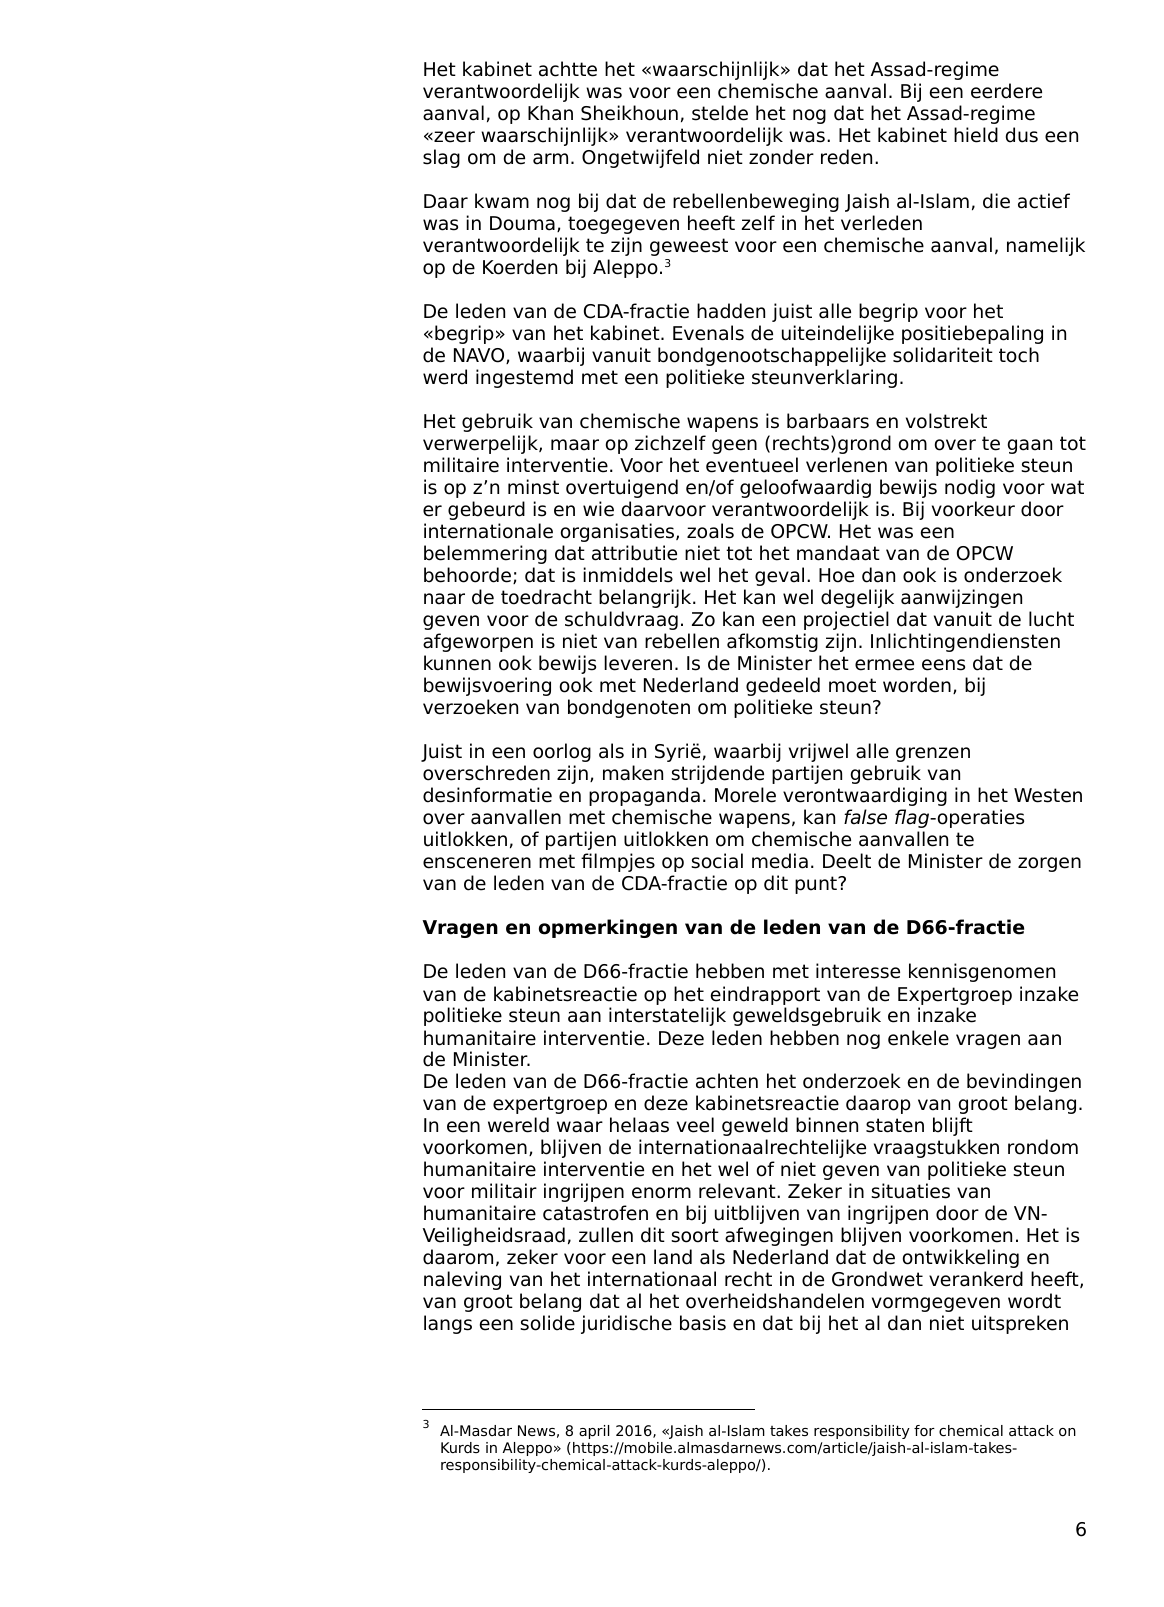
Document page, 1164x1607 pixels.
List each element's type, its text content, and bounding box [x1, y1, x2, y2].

text De leden van de CDA-fractie hadden juist alle begrip voor het «begrip» van het kabinet. Evenals de uiteindelijke positiebepaling in de NAVO, waarbij vanuit bondgenootschappelijke solidariteit toch werd ingestemd met een politieke steunverklaring. [422, 301, 1087, 389]
text De leden van de D66-fractie achten het onderzoek en de bevindingen van de expertgroep en deze kabinetsreactie daarop van groot belang. In een wereld waar helaas veel geweld binnen staten blijft voorkomen, blijven de internationaalrechtelijke vraagstukken rondom humanitaire interventie en het wel of niet geven van politieke steun voor militair ingrijpen enorm relevant. Zeker in situaties van humanitaire catastrofen en bij uitblijven van ingrijpen door de VN-Veiligheidsraad, zullen dit soort afwegingen blijven voorkomen. Het is daarom, zeker voor een land als Nederland dat de ontwikkeling en naleving van het internationaal recht in de Grondwet verankerd heeft, van groot belang dat al het overheidshandelen vormgegeven wordt langs een solide juridische basis en dat bij het al dan niet uitspreken [422, 1071, 1087, 1335]
text Het gebruik van chemische wapens is barbaars en volstrekt verwerpelijk, maar op zichzelf geen (rechts)grond om over te gaan tot militaire interventie. Voor het eventueel verlenen van politieke steun is op z’n minst overtuigend en/of geloofwaardig bewijs nodig voor wat er gebeurd is en wie daarvoor verantwoordelijk is. Bij voorkeur door internationale organisaties, zoals de OPCW. Het was een belemmering dat attributie niet tot het mandaat van de OPCW behoorde; dat is inmiddels wel het geval. Hoe dan ook is onderzoek naar de toedracht belangrijk. Het kan wel degelijk aanwijzingen geven voor de schuldvraag. Zo kan een projectiel dat vanuit de lucht afgeworpen is niet van rebellen afkomstig zijn. Inlichtingendiensten kunnen ook bewijs leveren. Is de Minister het ermee eens dat de bewijsvoering ook met Nederland gedeeld moet worden, bij verzoeken van bondgenoten om politieke steun? [422, 411, 1087, 719]
text Het kabinet achtte het «waarschijnlijk» dat het Assad-regime verantwoordelijk was voor een chemische aanval. Bij een eerdere aanval, op Khan Sheikhoun, stelde het nog dat het Assad-regime «zeer waarschijnlijk» verantwoordelijk was. Het kabinet hield dus een slag om de arm. Ongetwijfeld niet zonder reden. [422, 59, 1087, 169]
text Al-Masdar News, 8 april 2016, «Jaish al-Islam takes responsibility for chemical attack on Kurds in Aleppo» (https://mobile.almasdarnews.com/article/jaish-al-islam-takes-responsibility-chemical-attack-kurds-aleppo/). [422, 1418, 1087, 1474]
text De leden van de D66-fractie hebben met interesse kennisgenomen van de kabinetsreactie op het eindrapport van de Expertgroep inzake politieke steun aan interstatelijk geweldsgebruik en inzake humanitaire interventie. Deze leden hebben nog enkele vragen aan de Minister. [422, 961, 1087, 1071]
text Juist in een oorlog als in Syrië, waarbij vrijwel alle grenzen overschreden zijn, maken strijdende partijen gebruik van desinformatie en propaganda. Morele verontwaardiging in het Westen over aanvallen met chemische wapens, kan false flag-operaties uitlokken, of partijen uitlokken om chemische aanvallen te ensceneren met filmpjes op social media. Deelt de Minister de zorgen van de leden van de CDA-fractie op dit punt? [422, 741, 1087, 895]
text Daar kwam nog bij dat de rebellenbeweging Jaish al-Islam, die actief was in Douma, toegegeven heeft zelf in het verleden verantwoordelijk te zijn geweest voor een chemische aanval, namelijk op de Koerden bij Aleppo. [422, 191, 1087, 279]
subtitle Vragen en opmerkingen van de leden van de D66-fractie [422, 917, 1087, 939]
